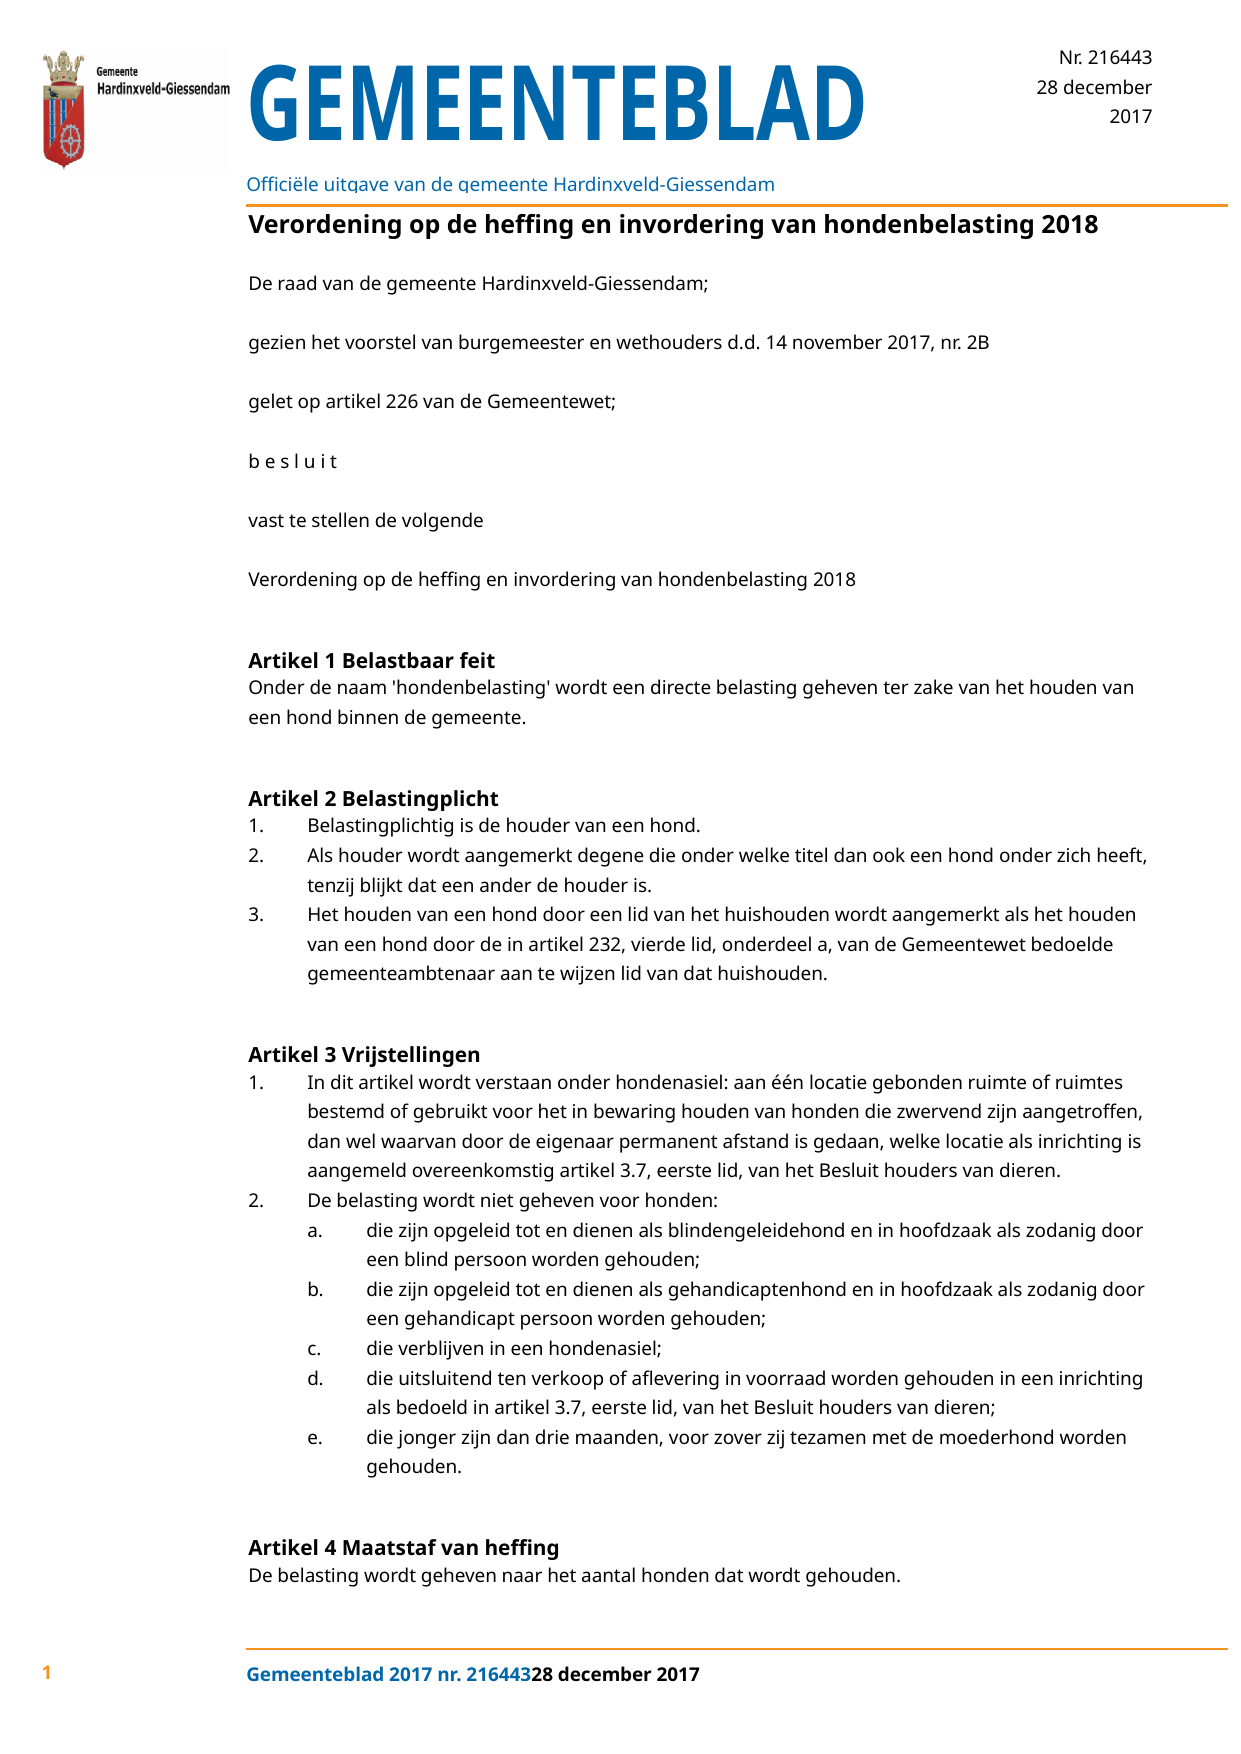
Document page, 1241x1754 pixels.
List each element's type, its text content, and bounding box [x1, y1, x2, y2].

text Onder de naam 'hondenbelasting' wordt een directe belasting geheven ter zake van het houden van een hond binnen de gemeente. [248, 674, 1152, 730]
text De belasting wordt geheven naar het aantal honden dat wordt gehouden. [248, 1562, 1152, 1588]
text gelet op artikel 226 van de Gemeentewet; [248, 389, 1152, 414]
list die zijn opgeleid tot en dienen als gehandicaptenhond en in hoofdzaak als zodanig door een gehandicapt persoon worden gehouden; [307, 1276, 1152, 1331]
text De raad van de gemeente Hardinxveld-Giessendam; [248, 270, 1152, 296]
text Artikel 2 Belastingplicht [248, 784, 1152, 813]
text vast te stellen de volgende [248, 507, 1152, 533]
text Artikel 1 Belastbaar feit [248, 646, 1152, 674]
list De belasting wordt niet geheven voor honden: [248, 1187, 1152, 1213]
list die verblijven in een hondenasiel; [307, 1335, 1152, 1361]
text b e s l u i t [248, 448, 1152, 473]
list In dit artikel wordt verstaan onder hondenasiel: aan één locatie gebonden ruimte of ruimtes bestemd of gebruikt voor het in bewaring houden van honden die zwervend zijn aangetroffen, dan wel waarvan door de eigenaar permanent afstand is gedaan, welke locatie als inrichting is aangemeld overeenkomstig artikel 3.7, eerste lid, van het Besluit houders van dieren. [248, 1069, 1152, 1183]
text Verordening op de heffing en invordering van hondenbelasting 2018 [248, 207, 1152, 241]
list Belastingplichtig is de houder van een hond. [248, 813, 1152, 838]
list die jonger zijn dan drie maanden, voor zover zij tezamen met de moederhond worden gehouden. [307, 1424, 1152, 1479]
list die uitsluitend ten verkoop of aflevering in voorraad worden gehouden in een inrichting als bedoeld in artikel 3.7, eerste lid, van het Besluit houders van dieren; [307, 1365, 1152, 1420]
list Als houder wordt aangemerkt degene die onder welke titel dan ook een hond onder zich heeft, tenzij blijkt dat een ander de houder is. [248, 842, 1152, 897]
text gezien het voorstel van burgemeester en wethouders d.d. 14 november 2017, nr. 2B [248, 329, 1152, 355]
list Het houden van een hond door een lid van het huishouden wordt aangemerkt als het houden van een hond door de in artikel 232, vierde lid, onderdeel a, van de Gemeentewet bedoelde gemeenteambtenaar aan te wijzen lid van dat huishouden. [248, 901, 1152, 986]
list die zijn opgeleid tot en dienen als blindengeleidehond en in hoofdzaak als zodanig door een blind persoon worden gehouden; [307, 1217, 1152, 1272]
text Artikel 3 Vrijstellingen [248, 1041, 1152, 1069]
text Artikel 4 Maatstaf van heffing [248, 1533, 1152, 1562]
text Verordening op de heffing en invordering van hondenbelasting 2018 [248, 566, 1152, 592]
picture [41, 47, 231, 172]
